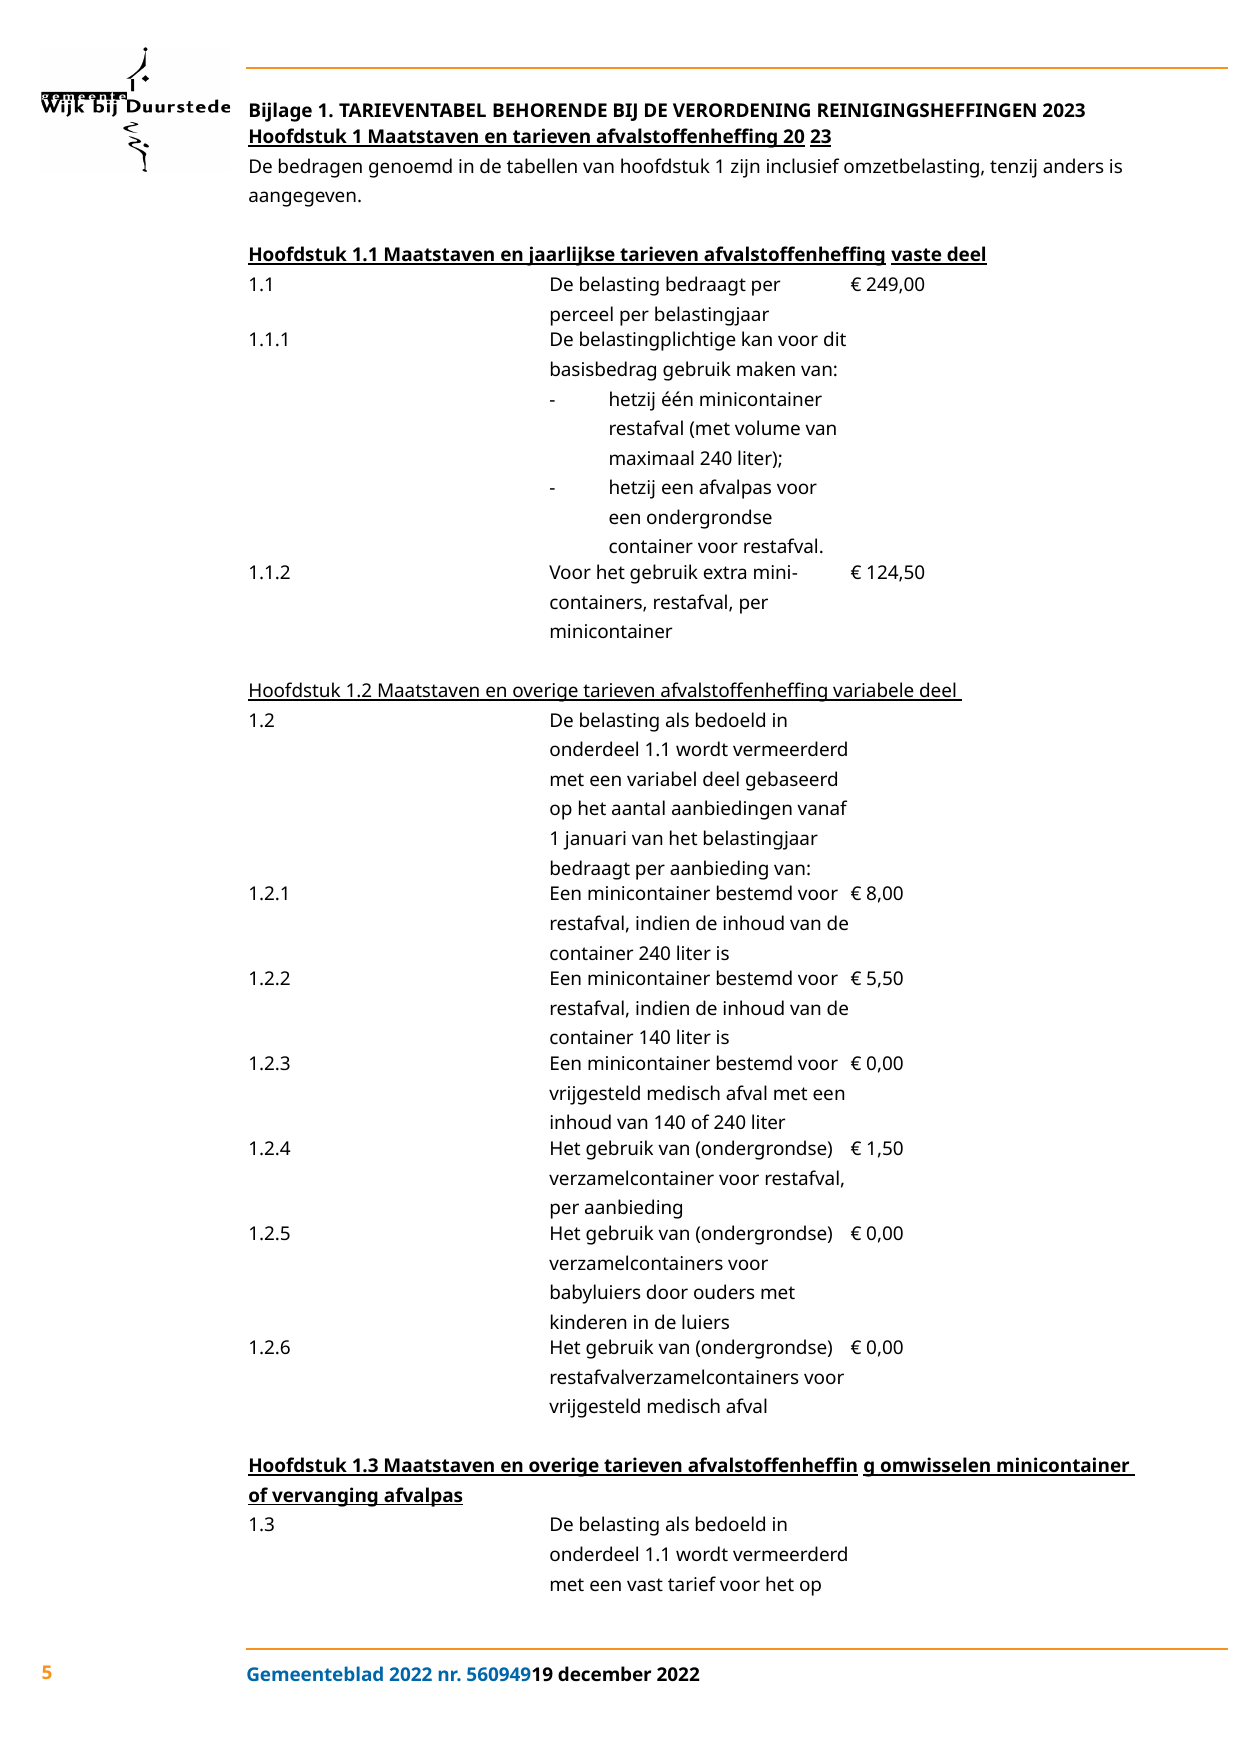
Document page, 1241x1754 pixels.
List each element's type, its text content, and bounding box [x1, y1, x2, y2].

table_cell Een minicontainer bestemd voor restafval, indien de inhoud van de container 140 liter is [549, 965, 850, 1050]
table_cell 1.1.2 [248, 560, 549, 644]
table_cell € 0,00 [850, 1050, 1152, 1135]
table_cell 1.2.6 [248, 1335, 549, 1419]
table_cell Het gebruik van (ondergrondse) verzamelcontainer voor restafval, per aanbieding [549, 1135, 850, 1220]
table_cell € 124,50 [850, 560, 1152, 644]
table_cell 1.2.3 [248, 1050, 549, 1135]
table_header [850, 707, 1152, 881]
table_header € 249,00 [850, 271, 1152, 327]
table_header 1.2 [248, 707, 549, 881]
table_cell Een minicontainer bestemd voor restafval, indien de inhoud van de container 240 liter is [549, 881, 850, 965]
text Hoofdstuk 1.1 Maatstaven en jaarlijkse tarieven afvalstoffenheffing vaste deel [248, 242, 1152, 267]
table_cell Voor het gebruik extra mini­containers, restafval, per minicontainer [549, 560, 850, 644]
table_cell € 1,50 [850, 1135, 1152, 1220]
table_header 1.1 [248, 271, 549, 327]
table_cell € 8,00 [850, 881, 1152, 965]
text Hoofdstuk 1.3 Maatstaven en overige tarieven afvalstoffenheffin g omwisselen minicontainer of vervanging afvalpas [248, 1452, 1152, 1508]
table_header De belasting als bedoeld in onderdeel 1.1 wordt vermeerderd met een vast tarief voor het op [549, 1512, 850, 1596]
table_header De belasting bedraagt per perceel per belastingjaar [549, 271, 850, 327]
table_cell De belastingplichtige kan voor dit basisbedrag gebruik maken van: hetzij één minicontainer restafval (met volume van maximaal 240 liter); hetzij een afvalpas voor een ondergrondse container voor restafval. [549, 327, 850, 559]
table_cell € 0,00 [850, 1220, 1152, 1334]
table_header 1.3 [248, 1512, 549, 1596]
table_cell 1.1.1 [248, 327, 549, 559]
table_cell 1.2.5 [248, 1220, 549, 1334]
table_cell 1.2.2 [248, 965, 549, 1050]
table_cell [850, 327, 1152, 559]
table_cell Het gebruik van (ondergrondse) restafvalverzamelcontainers voor vrijgesteld medisch afval [549, 1335, 850, 1419]
table_cell € 5,50 [850, 965, 1152, 1050]
text Bijlage 1. TARIEVENTABEL BEHORENDE BIJ DE VERORDENING REINIGINGSHEFFINGEN 2023 [248, 95, 1152, 123]
text Hoofdstuk 1.2 Maatstaven en overige tarieven afvalstoffenheffing variabele deel [248, 677, 1152, 703]
text Hoofdstuk 1 Maatstaven en tarieven afvalstoffenheffing 20 23 [248, 123, 1152, 149]
text De bedragen genoemd in de tabellen van hoofdstuk 1 zijn inclusief omzetbelasting, tenzij anders is aangegeven. [248, 153, 1152, 208]
table_cell 1.2.1 [248, 881, 549, 965]
table_header De belasting als bedoeld in onderdeel 1.1 wordt vermeerderd met een variabel deel gebaseerd op het aantal aanbiedingen vanaf 1 januari van het belastingjaar bedraagt per aanbieding van: [549, 707, 850, 881]
table_cell Een minicontainer bestemd voor vrijgesteld medisch afval met een inhoud van 140 of 240 liter [549, 1050, 850, 1135]
table_cell Het gebruik van (ondergrondse) verzamelcontainers voor babyluiers door ouders met kinderen in de luiers [549, 1220, 850, 1334]
picture [41, 47, 231, 172]
table_cell € 0,00 [850, 1335, 1152, 1419]
table_header [850, 1512, 1152, 1596]
table_cell 1.2.4 [248, 1135, 549, 1220]
